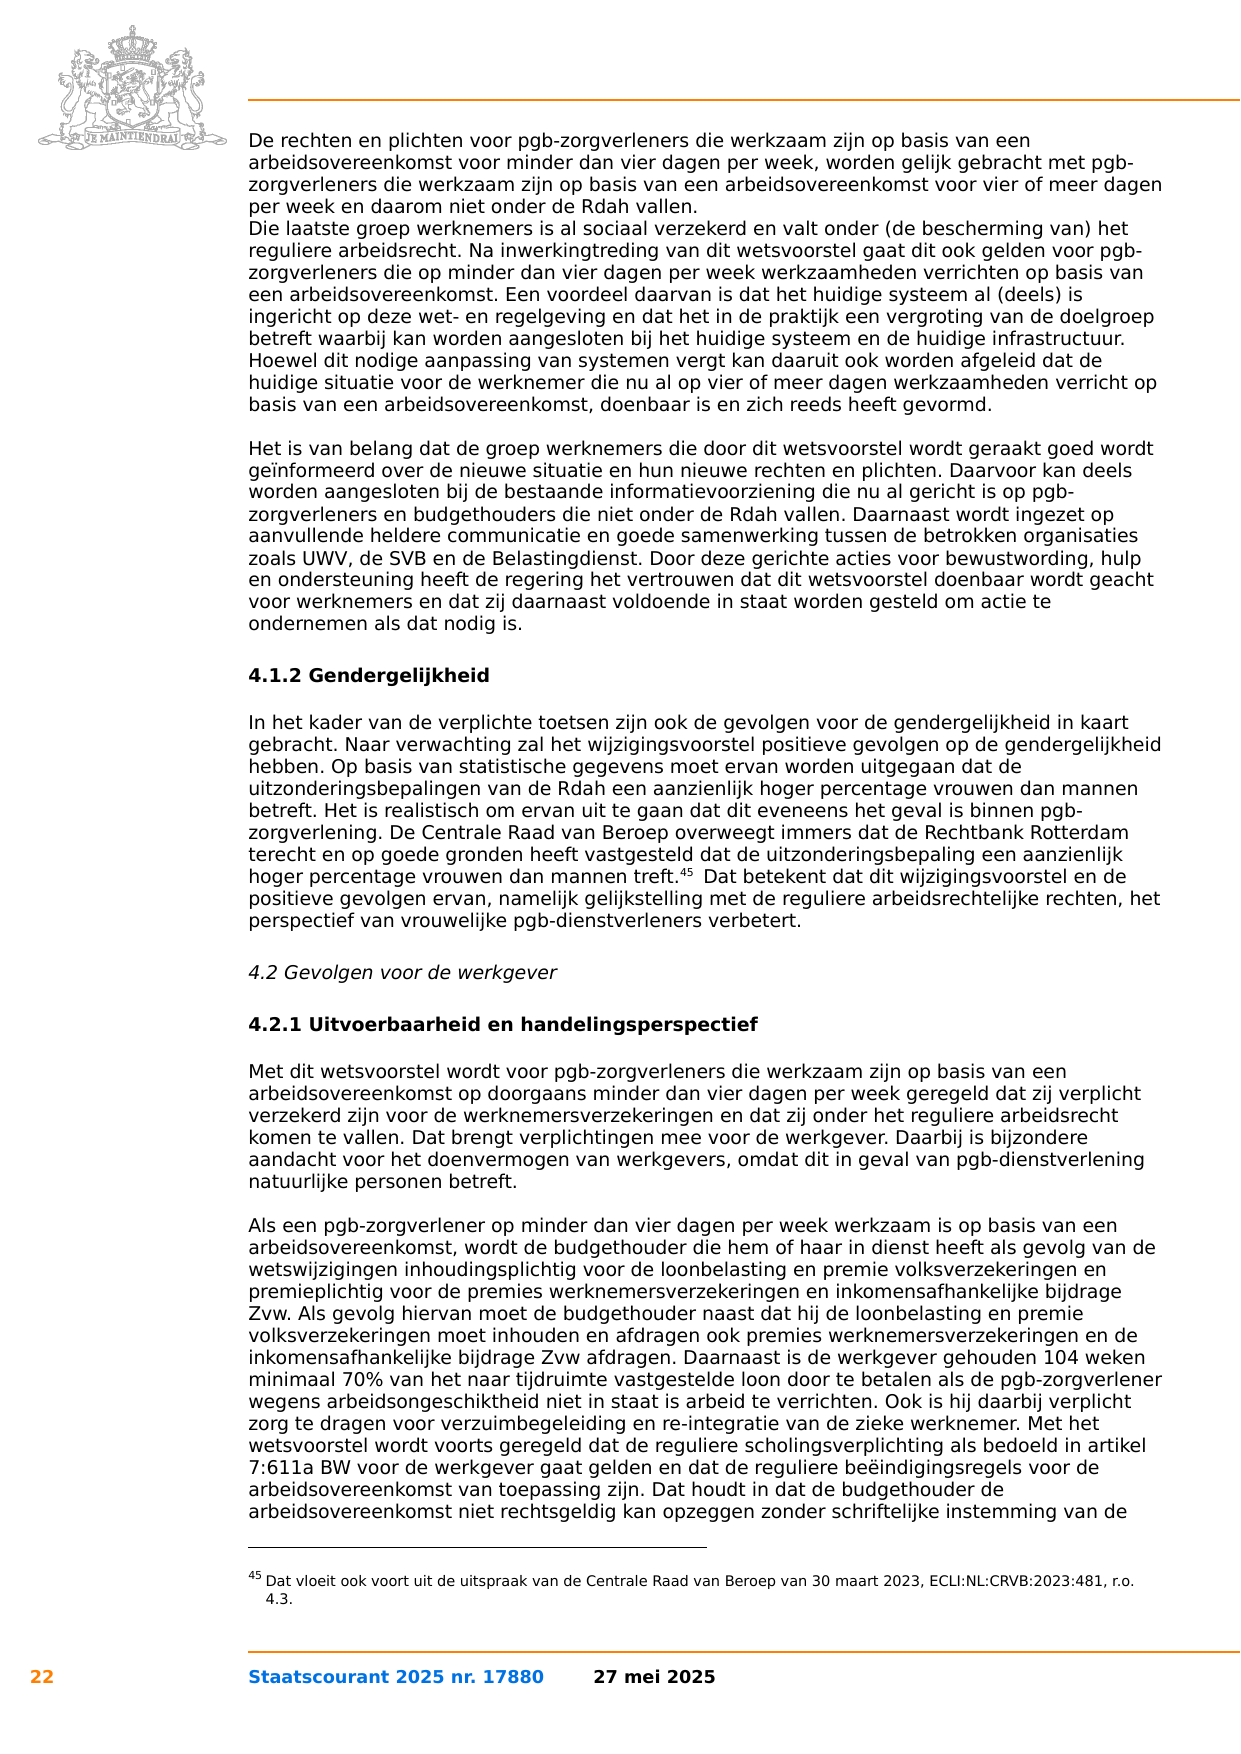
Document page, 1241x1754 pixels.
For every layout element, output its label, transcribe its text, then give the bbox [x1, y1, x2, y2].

text In het kader van de verplichte toetsen zijn ook de gevolgen voor de gendergelijkheid in kaart gebracht. Naar verwachting zal het wijzigingsvoorstel positieve gevolgen op de gendergelijkheid hebben. Op basis van statistische gegevens moet ervan worden uitgegaan dat de uitzonderingsbepalingen van de Rdah een aanzienlijk hoger percentage vrouwen dan mannen betreft. Het is realistisch om ervan uit te gaan dat dit eveneens het geval is binnen pgb-zorgverlening. De Centrale Raad van Beroep overweegt immers dat de Rechtbank Rotterdam terecht en op goede gronden heeft vastgesteld dat de uitzonderingsbepaling een aanzienlijk hoger percentage vrouwen dan mannen treft. Dat betekent dat dit wijzigingsvoorstel en de positieve gevolgen ervan, namelijk gelijkstelling met de reguliere arbeidsrechtelijke rechten, het perspectief van vrouwelijke pgb-dienstverleners verbetert. [248, 712, 1163, 932]
picture [38, 25, 227, 150]
text Met dit wetsvoorstel wordt voor pgb-zorgverleners die werkzaam zijn op basis van een arbeidsovereenkomst op doorgaans minder dan vier dagen per week geregeld dat zij verplicht verzekerd zijn voor de werknemersverzekeringen en dat zij onder het reguliere arbeidsrecht komen te vallen. Dat brengt verplichtingen mee voor de werkgever. Daarbij is bijzondere aandacht voor het doenvermogen van werkgevers, omdat dit in geval van pgb-dienstverlening natuurlijke personen betreft. [248, 1061, 1163, 1193]
subtitle 4.1.2 Gendergelijkheid [248, 665, 1163, 687]
text Die laatste groep werknemers is al sociaal verzekerd en valt onder (de bescherming van) het reguliere arbeidsrecht. Na inwerkingtreding van dit wetsvoorstel gaat dit ook gelden voor pgb-zorgverleners die op minder dan vier dagen per week werkzaamheden verrichten op basis van een arbeidsovereenkomst. Een voordeel daarvan is dat het huidige systeem al (deels) is ingericht op deze wet- en regelgeving en dat het in de praktijk een vergroting van de doelgroep betreft waarbij kan worden aangesloten bij het huidige systeem en de huidige infrastructuur. Hoewel dit nodige aanpassing van systemen vergt kan daaruit ook worden afgeleid dat de huidige situatie voor de werknemer die nu al op vier of meer dagen werkzaamheden verricht op basis van een arbeidsovereenkomst, doenbaar is en zich reeds heeft gevormd. [248, 218, 1163, 416]
subtitle 4.2 Gevolgen voor de werkgever [248, 962, 1163, 984]
text Dat vloeit ook voort uit de uitspraak van de Centrale Raad van Beroep van 30 maart 2023, ECLI:NL:CRVB:2023:481, r.o. 4.3. [248, 1569, 1163, 1608]
subtitle 4.2.1 Uitvoerbaarheid en handelingsperspectief [248, 1014, 1163, 1036]
text Het is van belang dat de groep werknemers die door dit wetsvoorstel wordt geraakt goed wordt geïnformeerd over de nieuwe situatie en hun nieuwe rechten en plichten. Daarvoor kan deels worden aangesloten bij de bestaande informatievoorziening die nu al gericht is op pgb-zorgverleners en budgethouders die niet onder de Rdah vallen. Daarnaast wordt ingezet op aanvullende heldere communicatie en goede samenwerking tussen de betrokken organisaties zoals UWV, de SVB en de Belastingdienst. Door deze gerichte acties voor bewustwording, hulp en ondersteuning heeft de regering het vertrouwen dat dit wetsvoorstel doenbaar wordt geacht voor werknemers en dat zij daarnaast voldoende in staat worden gesteld om actie te ondernemen als dat nodig is. [248, 437, 1163, 635]
text Als een pgb-zorgverlener op minder dan vier dagen per week werkzaam is op basis van een arbeidsovereenkomst, wordt de budgethouder die hem of haar in dienst heeft als gevolg van de wetswijzigingen inhoudingsplichtig voor de loonbelasting en premie volksverzekeringen en premieplichtig voor de premies werknemersverzekeringen en inkomensafhankelijke bijdrage Zvw. Als gevolg hiervan moet de budgethouder naast dat hij de loonbelasting en premie volksverzekeringen moet inhouden en afdragen ook premies werknemersverzekeringen en de inkomensafhankelijke bijdrage Zvw afdragen. Daarnaast is de werkgever gehouden 104 weken minimaal 70% van het naar tijdruimte vastgestelde loon door te betalen als de pgb-zorgverlener wegens arbeidsongeschiktheid niet in staat is arbeid te verrichten. Ook is hij daarbij verplicht zorg te dragen voor verzuimbegeleiding en re-integratie van de zieke werknemer. Met het wetsvoorstel wordt voorts geregeld dat de reguliere scholingsverplichting als bedoeld in artikel 7:611a BW voor de werkgever gaat gelden en dat de reguliere beëindigingsregels voor de arbeidsovereenkomst van toepassing zijn. Dat houdt in dat de budgethouder de arbeidsovereenkomst niet rechtsgeldig kan opzeggen zonder schriftelijke instemming van de [248, 1215, 1163, 1522]
text De rechten en plichten voor pgb-zorgverleners die werkzaam zijn op basis van een arbeidsovereenkomst voor minder dan vier dagen per week, worden gelijk gebracht met pgb-zorgverleners die werkzaam zijn op basis van een arbeidsovereenkomst voor vier of meer dagen per week en daarom niet onder de Rdah vallen. [248, 130, 1163, 218]
